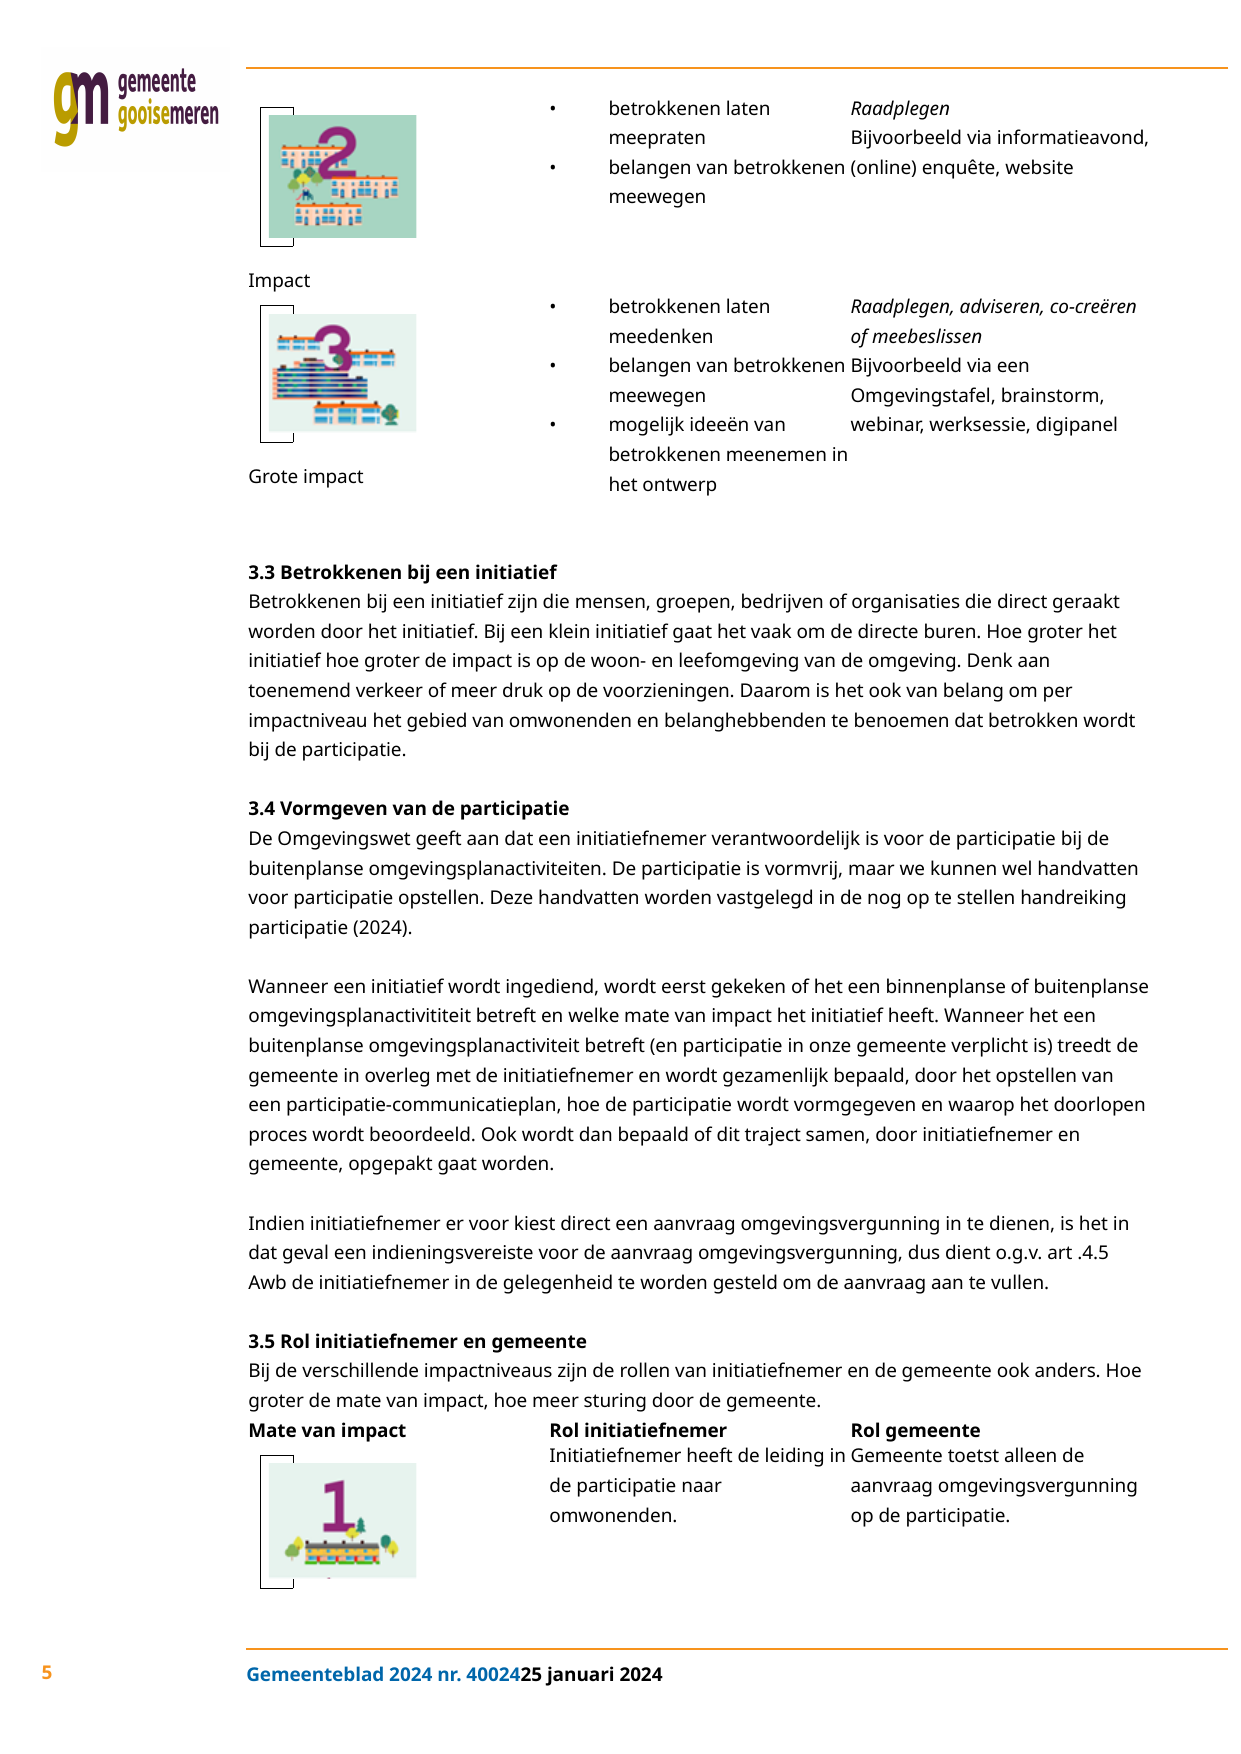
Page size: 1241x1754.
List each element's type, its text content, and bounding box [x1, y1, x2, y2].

text 3.5 Rol initiatiefnemer en gemeente [248, 1328, 1152, 1354]
table_cell Raadplegen Bijvoorbeeld via informatieavond, (online) enquête, website [850, 95, 1152, 293]
table_cell Impact [248, 95, 549, 293]
picture [268, 314, 417, 433]
table_cell [248, 1464, 549, 1605]
text Indien initiatiefnemer er voor kiest direct een aanvraag omgevingsvergunning in te dienen, is het in dat geval een indieningsvereiste voor de aanvraag omgevingsvergunning, dus dient o.g.v. art .4.5 Awb de initiatiefnemer in de gelegenheid te worden gesteld om de aanvraag aan te vullen. [248, 1210, 1152, 1295]
table_cell Gemeente toetst alleen de aanvraag omgevingsvergunning op de participatie. [850, 1443, 1152, 1605]
text 3.4 Vormgeven van de participatie [248, 796, 1152, 821]
table_cell Initiatiefnemer heeft de leiding in de participatie naar omwonenden. [549, 1443, 850, 1605]
text De Omgevingswet geeft aan dat een initiatiefnemer verantwoordelijk is voor de participatie bij de buitenplanse omgevingsplanactiviteiten. De participatie is vormvrij, maar we kunnen wel handvatten voor participatie opstellen. Deze handvatten worden vastgelegd in de nog op te stellen handreiking participatie (2024). [248, 825, 1152, 940]
table_cell Raadplegen, adviseren, co-creëren of meebeslissen Bijvoorbeeld via een Omgevingstafel, brainstorm, webinar, werksessie, digipanel [850, 293, 1152, 497]
text 3.3 Betrokkenen bij een initiatief [248, 559, 1152, 585]
text Wanneer een initiatief wordt ingediend, wordt eerst gekeken of het een binnenplanse of buitenplanse omgevingsplanactivititeit betreft en welke mate van impact het initiatief heeft. Wanneer het een buitenplanse omgevingsplanactiviteit betreft (en participatie in onze gemeente verplicht is) treedt de gemeente in overleg met de initiatiefnemer en wordt gezamenlijk bepaald, door het opstellen van een participatie-communicatieplan, hoe de participatie wordt vormgegeven en waarop het doorlopen proces wordt beoordeeld. Ook wordt dan bepaald of dit traject samen, door initiatiefnemer en gemeente, opgepakt gaat worden. [248, 973, 1152, 1176]
table_header Rol gemeente [850, 1417, 1152, 1443]
picture [268, 1463, 417, 1579]
text Bij de verschillende impactniveaus zijn de rollen van initiatiefnemer en de gemeente ook anders. Hoe groter de mate van impact, hoe meer sturing door de gemeente. [248, 1358, 1152, 1413]
table_header Rol initiatiefnemer [549, 1417, 850, 1443]
table_cell betrokkenen laten meepraten belangen van betrokkenen meewegen [549, 95, 850, 293]
table_header Mate van impact [248, 1417, 549, 1443]
text Betrokkenen bij een initiatief zijn die mensen, groepen, bedrijven of organisaties die direct geraakt worden door het initiatief. Bij een klein initiatief gaat het vaak om de directe buren. Hoe groter het initiatief hoe groter de impact is op de woon- en leefomgeving van de omgeving. Denk aan toenemend verkeer of meer druk op de voorzieningen. Daarom is het ook van belang om per impactniveau het gebied van omwonenden en belanghebbenden te benoemen dat betrokken wordt bij de participatie. [248, 588, 1152, 762]
picture [268, 115, 417, 238]
table_cell betrokkenen laten meedenken belangen van betrokkenen meewegen mogelijk ideeën van betrokkenen meenemen in het ontwerp [549, 293, 850, 497]
picture [41, 47, 231, 172]
table_cell Grote impact [248, 293, 549, 497]
table_cell [248, 1443, 549, 1463]
